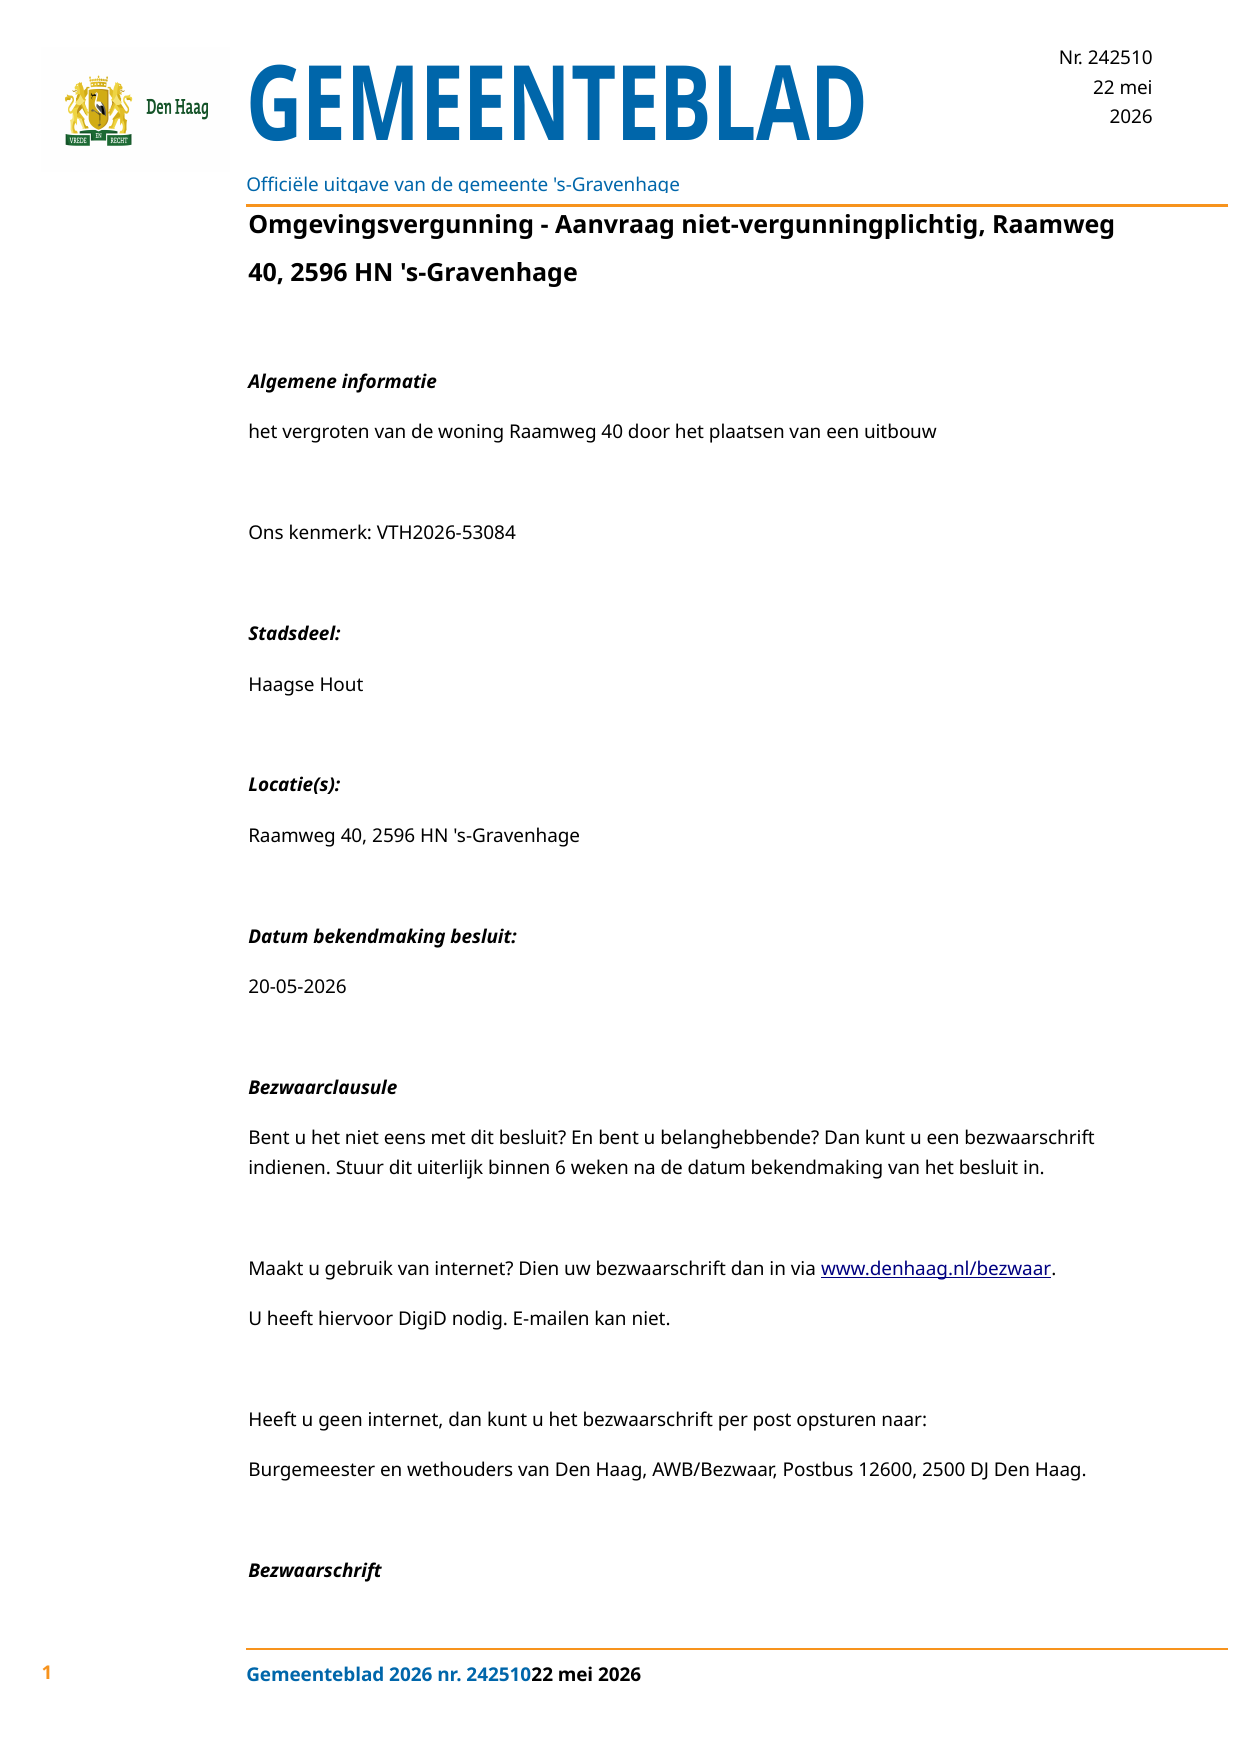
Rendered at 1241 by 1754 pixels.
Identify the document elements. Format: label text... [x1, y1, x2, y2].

text Heeft u geen internet, dan kunt u het bezwaarschrift per post opsturen naar: [248, 1406, 1152, 1432]
text Ons kenmerk: VTH2026-53084 [248, 519, 1152, 545]
text Burgemeester en wethouders van Den Haag, AWB/Bezwaar, Postbus 12600, 2500 DJ Den Haag. [248, 1457, 1152, 1482]
text Locatie(s): [248, 772, 1152, 797]
picture [41, 47, 231, 172]
text Haagse Hout [248, 671, 1152, 697]
text Raamweg 40, 2596 HN 's-Gravenhage [248, 822, 1152, 848]
text Bezwaarschrift [248, 1557, 1152, 1583]
text Stadsdeel: [248, 620, 1152, 646]
text Omgevingsvergunning - Aanvraag niet-vergunningplichtig, Raamweg 40, 2596 HN 's-Gravenhage [248, 207, 1152, 288]
text Bent u het niet eens met dit besluit? En bent u belanghebbende? Dan kunt u een bezwaarschrift indienen. Stuur dit uiterlijk binnen 6 weken na de datum bekendmaking van het besluit in. [248, 1124, 1152, 1180]
text U heeft hiervoor DigiD nodig. E-mailen kan niet. [248, 1305, 1152, 1331]
text 20-05-2026 [248, 973, 1152, 999]
text Datum bekendmaking besluit: [248, 923, 1152, 949]
text het vergroten van de woning Raamweg 40 door het plaatsen van een uitbouw [248, 419, 1152, 444]
text Algemene informatie [248, 368, 1152, 394]
text Maakt u gebruik van internet? Dien uw bezwaarschrift dan in via www.denhaag.nl/bezwaar. [248, 1255, 1152, 1281]
text Bezwaarclausule [248, 1074, 1152, 1100]
